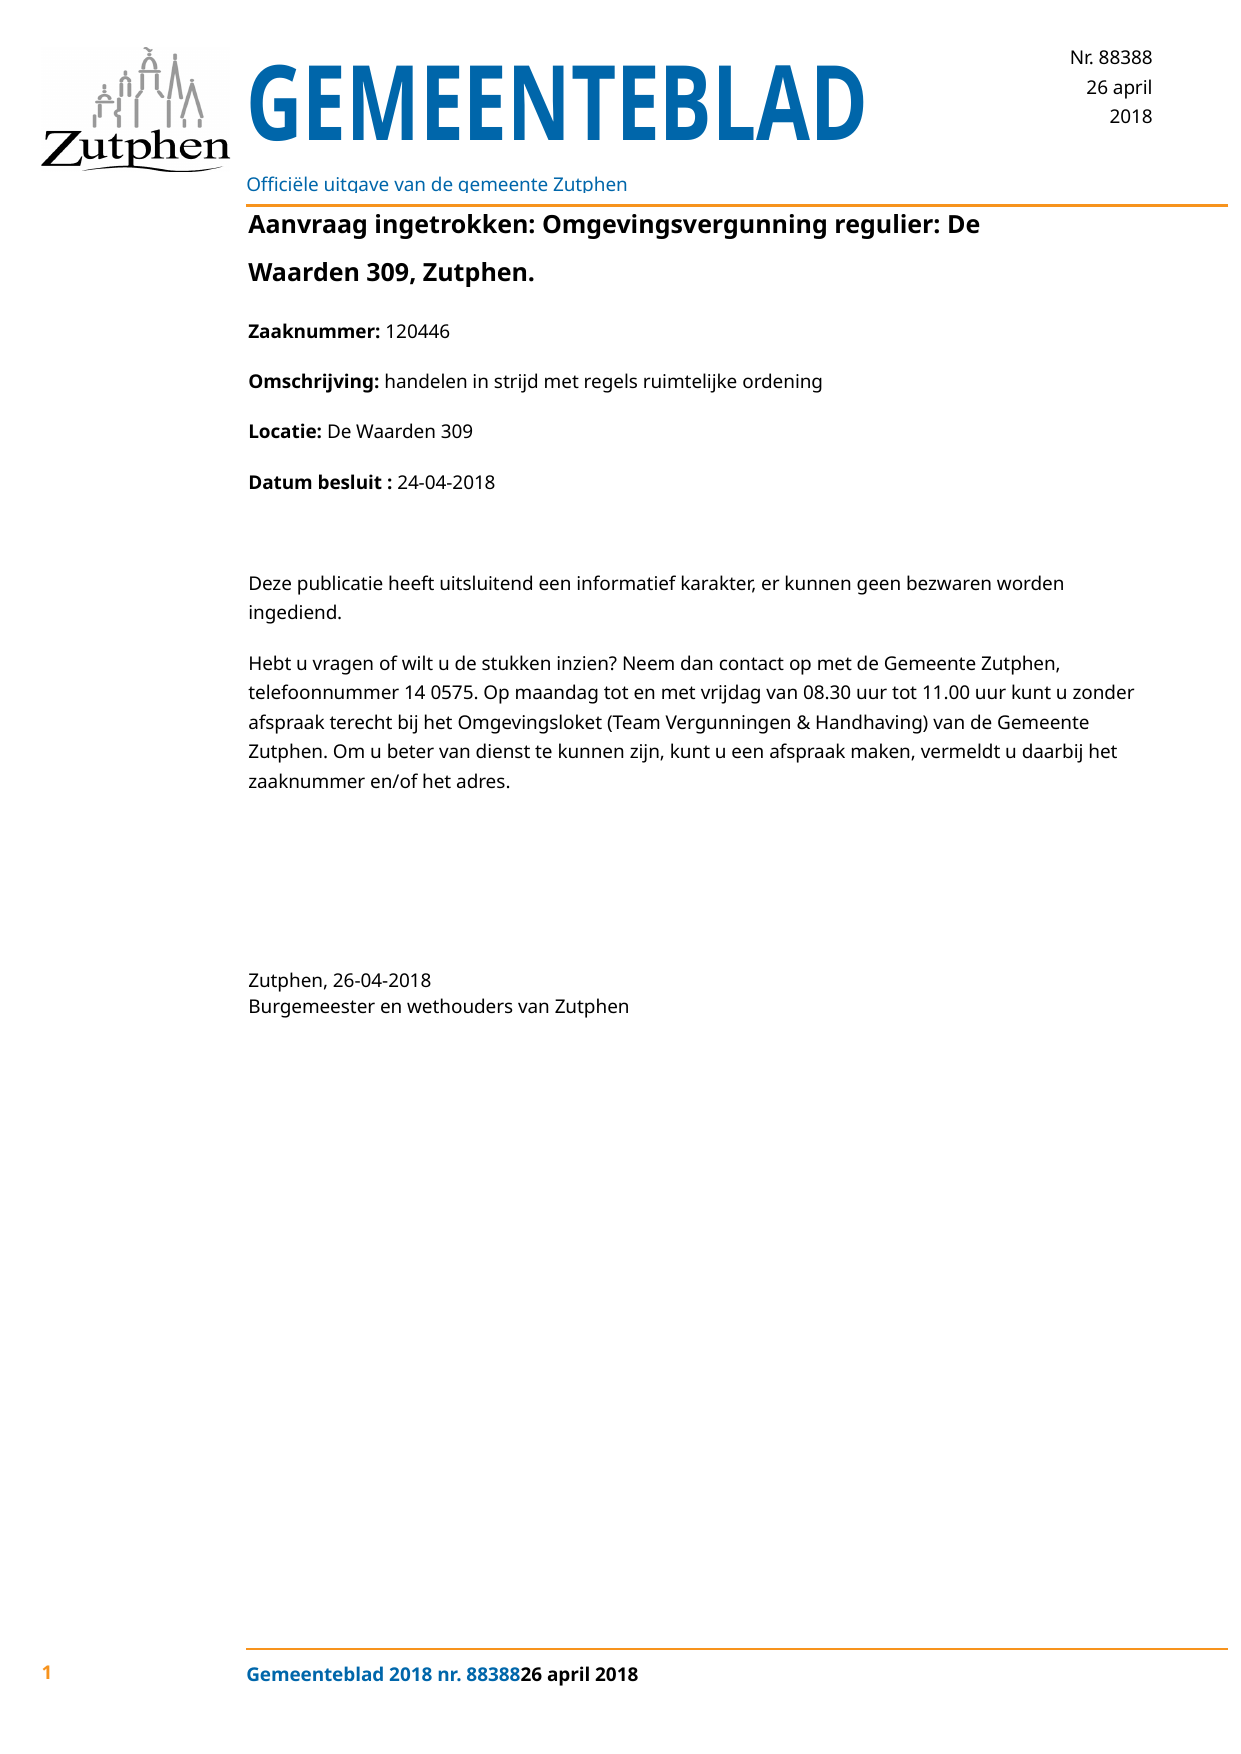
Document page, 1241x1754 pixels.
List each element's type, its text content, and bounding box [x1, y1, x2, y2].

text Locatie: De Waarden 309 [248, 419, 1152, 444]
picture [41, 47, 231, 172]
text Zaaknummer: 120446 [248, 318, 1152, 344]
text Aanvraag ingetrokken: Omgevingsvergunning regulier: De Waarden 309, Zutphen. [248, 207, 1152, 288]
text Zutphen, 26-04-2018 [248, 967, 1152, 993]
text Deze publicatie heeft uitsluitend een informatief karakter, er kunnen geen bezwaren worden ingediend. [248, 570, 1152, 625]
text Burgemeester en wethouders van Zutphen [248, 993, 1152, 1019]
text Omschrijving: handelen in strijd met regels ruimtelijke ordening [248, 368, 1152, 394]
text Datum besluit : 24-04-2018 [248, 469, 1152, 495]
text Hebt u vragen of wilt u de stukken inzien? Neem dan contact op met de Gemeente Zutphen, telefoonnummer 14 0575. Op maandag tot en met vrijdag van 08.30 uur tot 11.00 uur kunt u zonder afspraak terecht bij het Omgevingsloket (Team Vergunningen & Handhaving) van de Gemeente Zutphen. Om u beter van dienst te kunnen zijn, kunt u een afspraak maken, vermeldt u daarbij het zaaknummer en/of het adres. [248, 650, 1152, 794]
